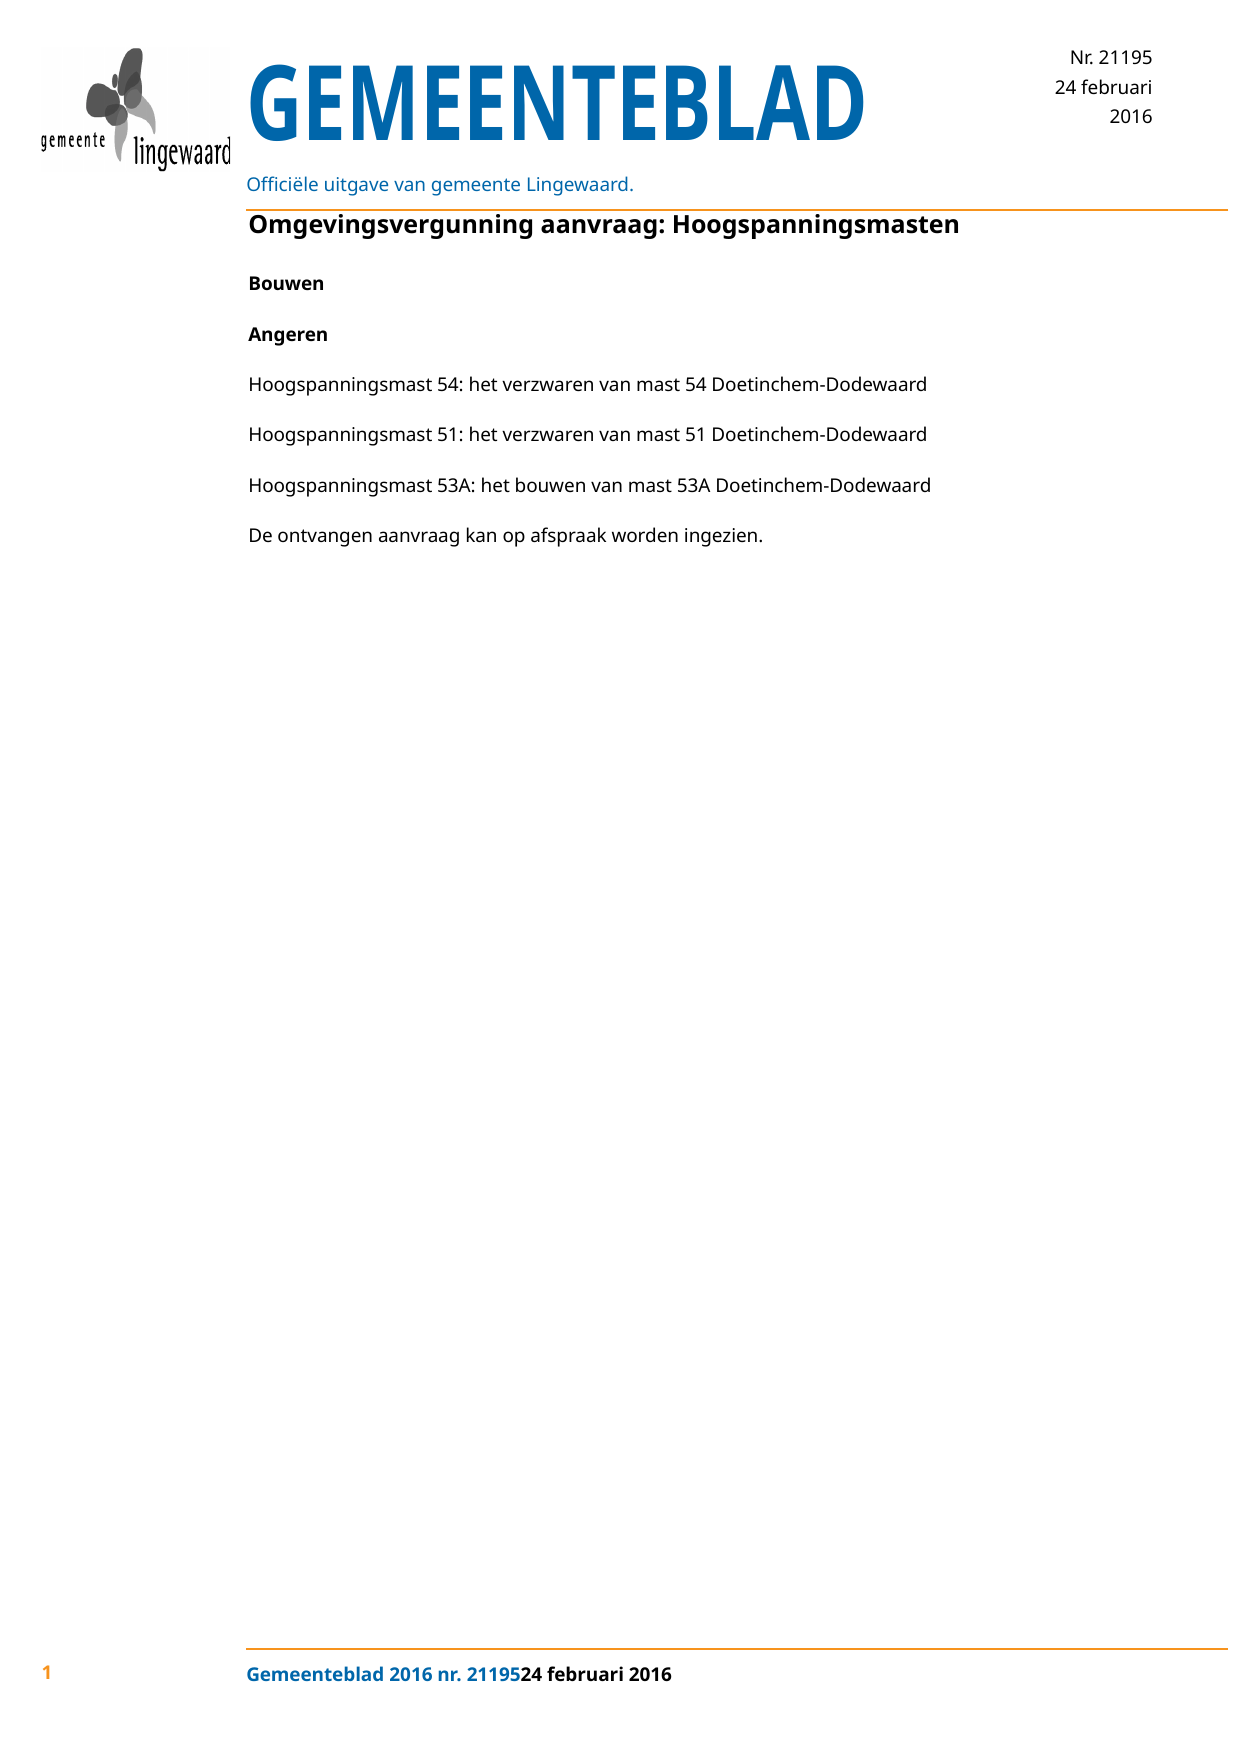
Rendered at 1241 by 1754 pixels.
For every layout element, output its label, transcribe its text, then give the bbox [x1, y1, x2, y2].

text Bouwen [248, 270, 1152, 296]
text Hoogspanningsmast 54: het verzwaren van mast 54 Doetinchem-Dodewaard [248, 371, 1152, 397]
picture [41, 47, 231, 172]
text Hoogspanningsmast 53A: het bouwen van mast 53A Doetinchem-Dodewaard [248, 472, 1152, 498]
text Angeren [248, 321, 1152, 346]
text Omgevingsvergunning aanvraag: Hoogspanningsmasten [248, 211, 1152, 241]
text De ontvangen aanvraag kan op afspraak worden ingezien. [248, 522, 1152, 548]
text Hoogspanningsmast 51: het verzwaren van mast 51 Doetinchem-Dodewaard [248, 422, 1152, 447]
